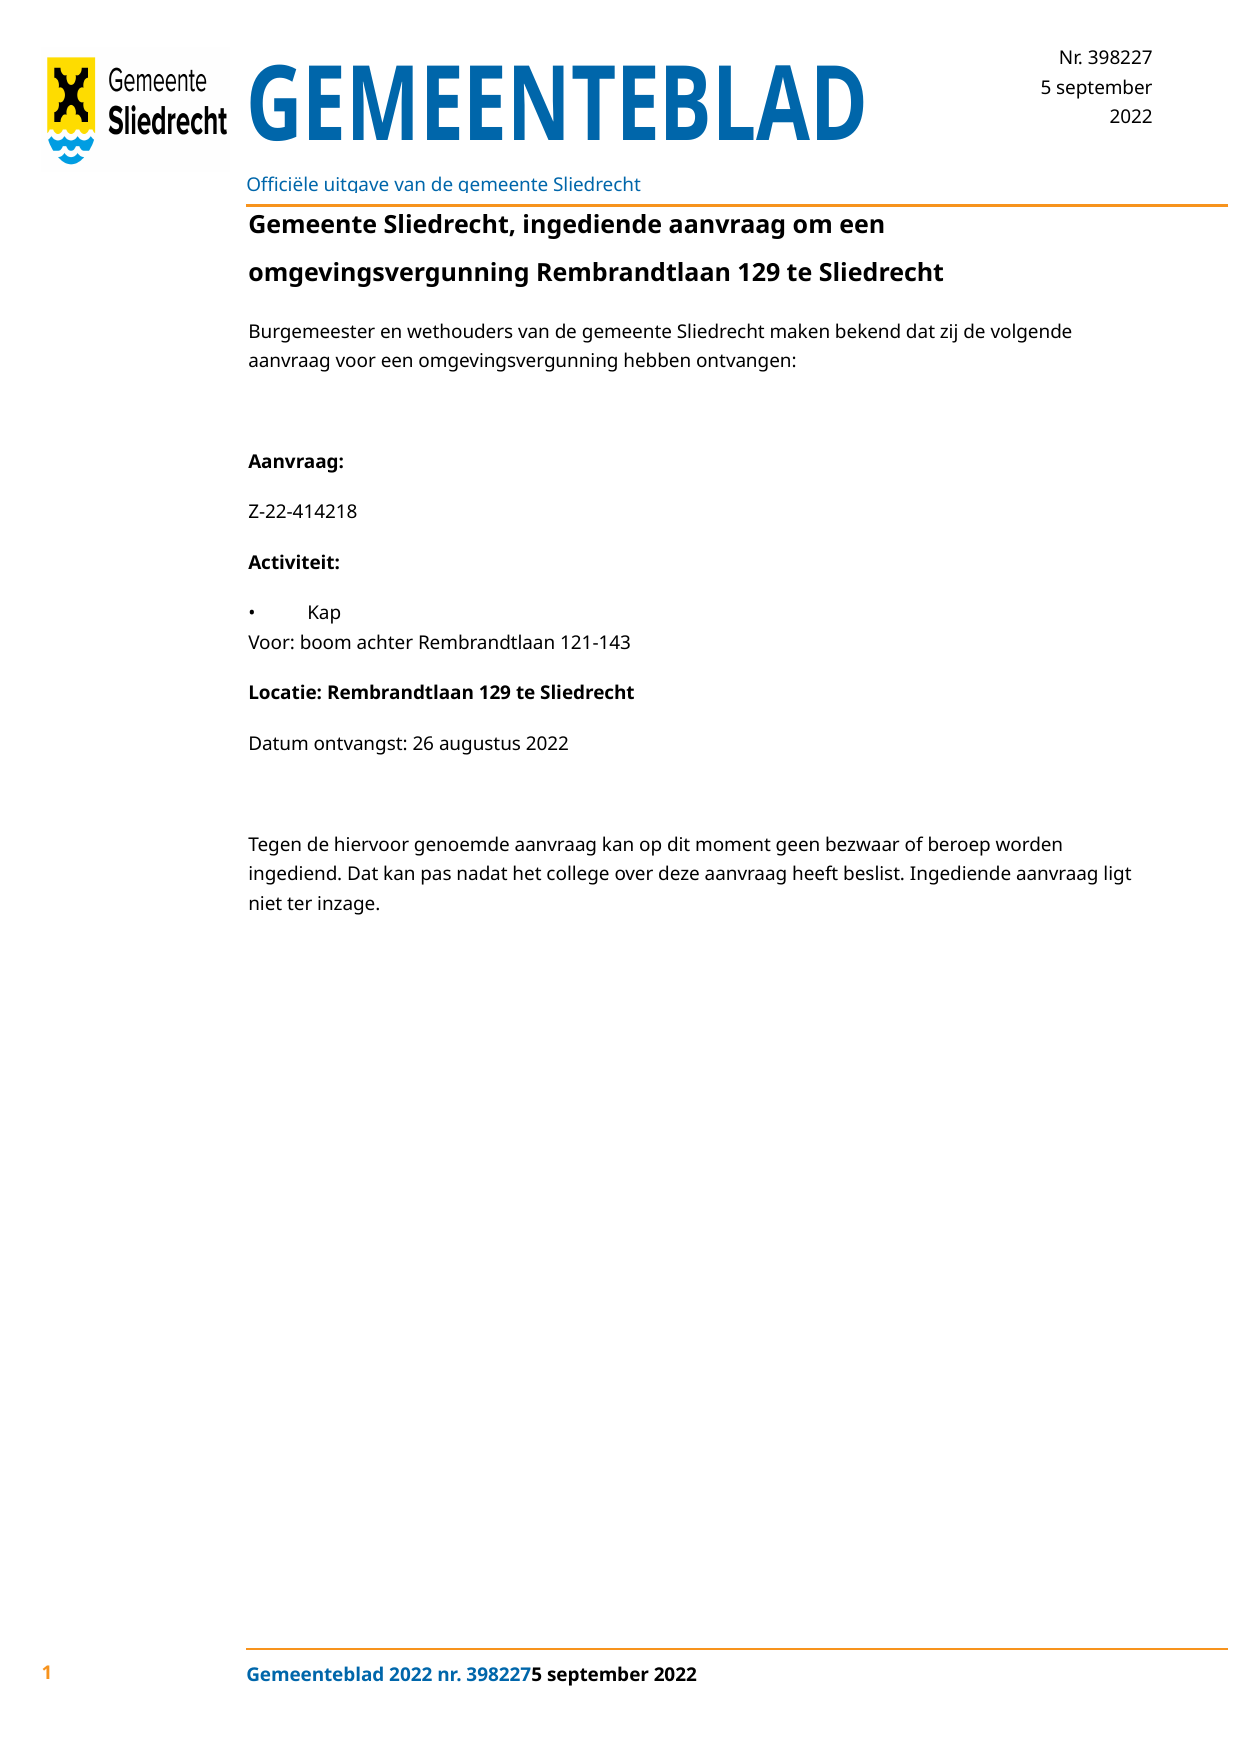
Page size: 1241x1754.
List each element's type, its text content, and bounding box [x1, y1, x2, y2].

text Z-22-414218 [248, 499, 1152, 524]
text Datum ontvangst: 26 augustus 2022 [248, 730, 1152, 756]
text Locatie: Rembrandtlaan 129 te Sliedrecht [248, 679, 1152, 705]
text Tegen de hiervoor genoemde aanvraag kan op dit moment geen bezwaar of beroep worden ingediend. Dat kan pas nadat het college over deze aanvraag heeft beslist. Ingediende aanvraag ligt niet ter inzage. [248, 831, 1152, 916]
text Gemeente Sliedrecht, ingediende aanvraag om een omgevingsvergunning Rembrandtlaan 129 te Sliedrecht [248, 207, 1152, 288]
text Burgemeester en wethouders van de gemeente Sliedrecht maken bekend dat zij de volgende aanvraag voor een omgevingsvergunning hebben ontvangen: [248, 318, 1152, 373]
text Activiteit: [248, 549, 1152, 575]
list Kap [248, 599, 1152, 625]
text Voor: boom achter Rembrandtlaan 121-143 [248, 629, 1152, 655]
text Aanvraag: [248, 448, 1152, 474]
picture [41, 47, 231, 172]
